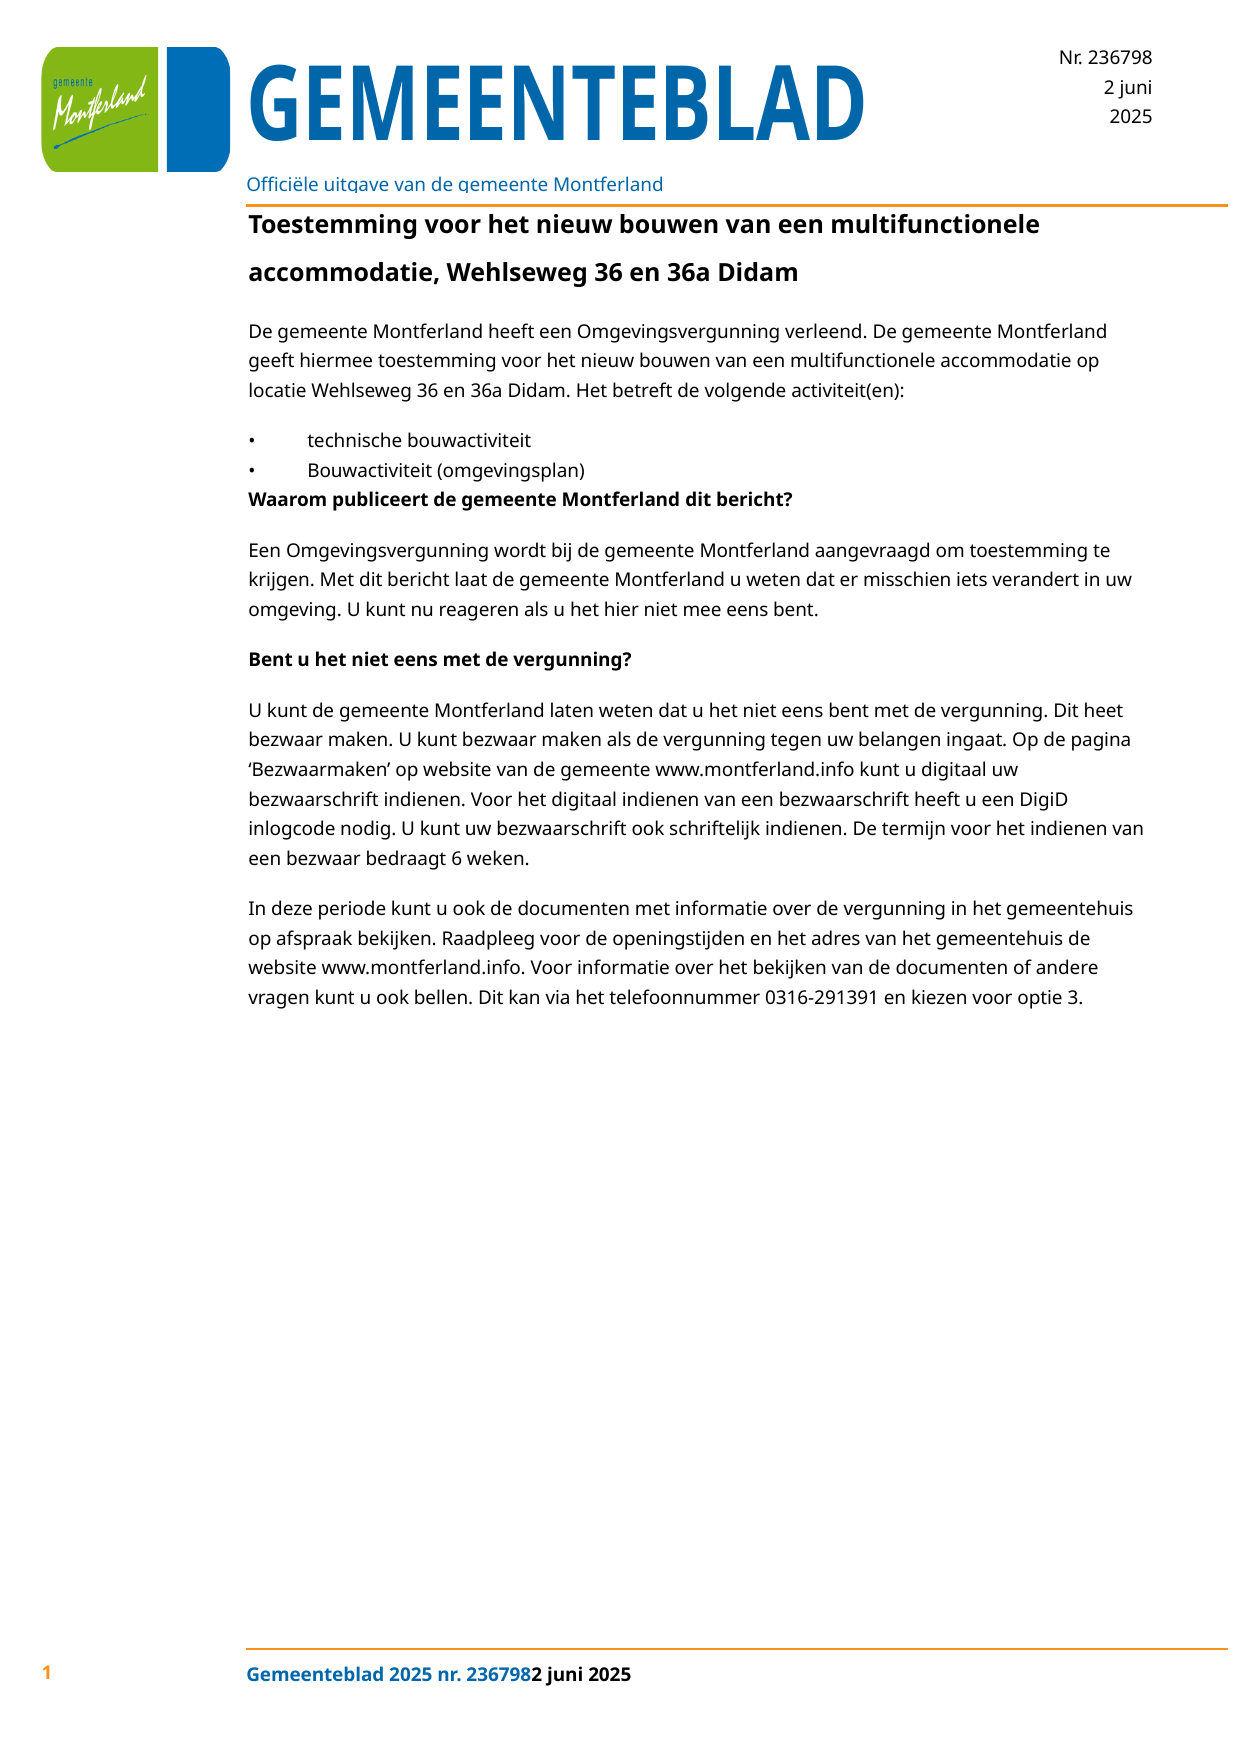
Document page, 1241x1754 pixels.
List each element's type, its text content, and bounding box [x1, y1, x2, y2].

list Bouwactiviteit (omgevingsplan) [248, 457, 1152, 483]
text Bent u het niet eens met de vergunning? [248, 647, 1152, 672]
list technische bouwactiviteit [248, 427, 1152, 453]
text In deze periode kunt u ook de documenten met informatie over de vergunning in het gemeentehuis op afspraak bekijken. Raadpleeg voor de openingstijden en het adres van het gemeentehuis de website www.montferland.info. Voor informatie over het bekijken van de documenten of andere vragen kunt u ook bellen. Dit kan via het telefoonnummer 0316-291391 en kiezen voor optie 3. [248, 895, 1152, 1010]
text Een Omgevingsvergunning wordt bij de gemeente Montferland aangevraagd om toestemming te krijgen. Met dit bericht laat de gemeente Montferland u weten dat er misschien iets verandert in uw omgeving. U kunt nu reageren als u het hier niet mee eens bent. [248, 537, 1152, 622]
text U kunt de gemeente Montferland laten weten dat u het niet eens bent met de vergunning. Dit heet bezwaar maken. U kunt bezwaar maken als de vergunning tegen uw belangen ingaat. Op de pagina ‘Bezwaarmaken’ op website van de gemeente www.montferland.info kunt u digitaal uw bezwaarschrift indienen. Voor het digitaal indienen van een bezwaarschrift heeft u een DigiD inlogcode nodig. U kunt uw bezwaarschrift ook schriftelijk indienen. De termijn voor het indienen van een bezwaar bedraagt 6 weken. [248, 697, 1152, 871]
picture [41, 47, 231, 172]
text Waarom publiceert de gemeente Montferland dit bericht? [248, 487, 1152, 512]
text Toestemming voor het nieuw bouwen van een multifunctionele accommodatie, Wehlseweg 36 en 36a Didam [248, 207, 1152, 288]
text De gemeente Montferland heeft een Omgevingsvergunning verleend. De gemeente Montferland geeft hiermee toestemming voor het nieuw bouwen van een multifunctionele accommodatie op locatie Wehlseweg 36 en 36a Didam. Het betreft de volgende activiteit(en): [248, 318, 1152, 403]
